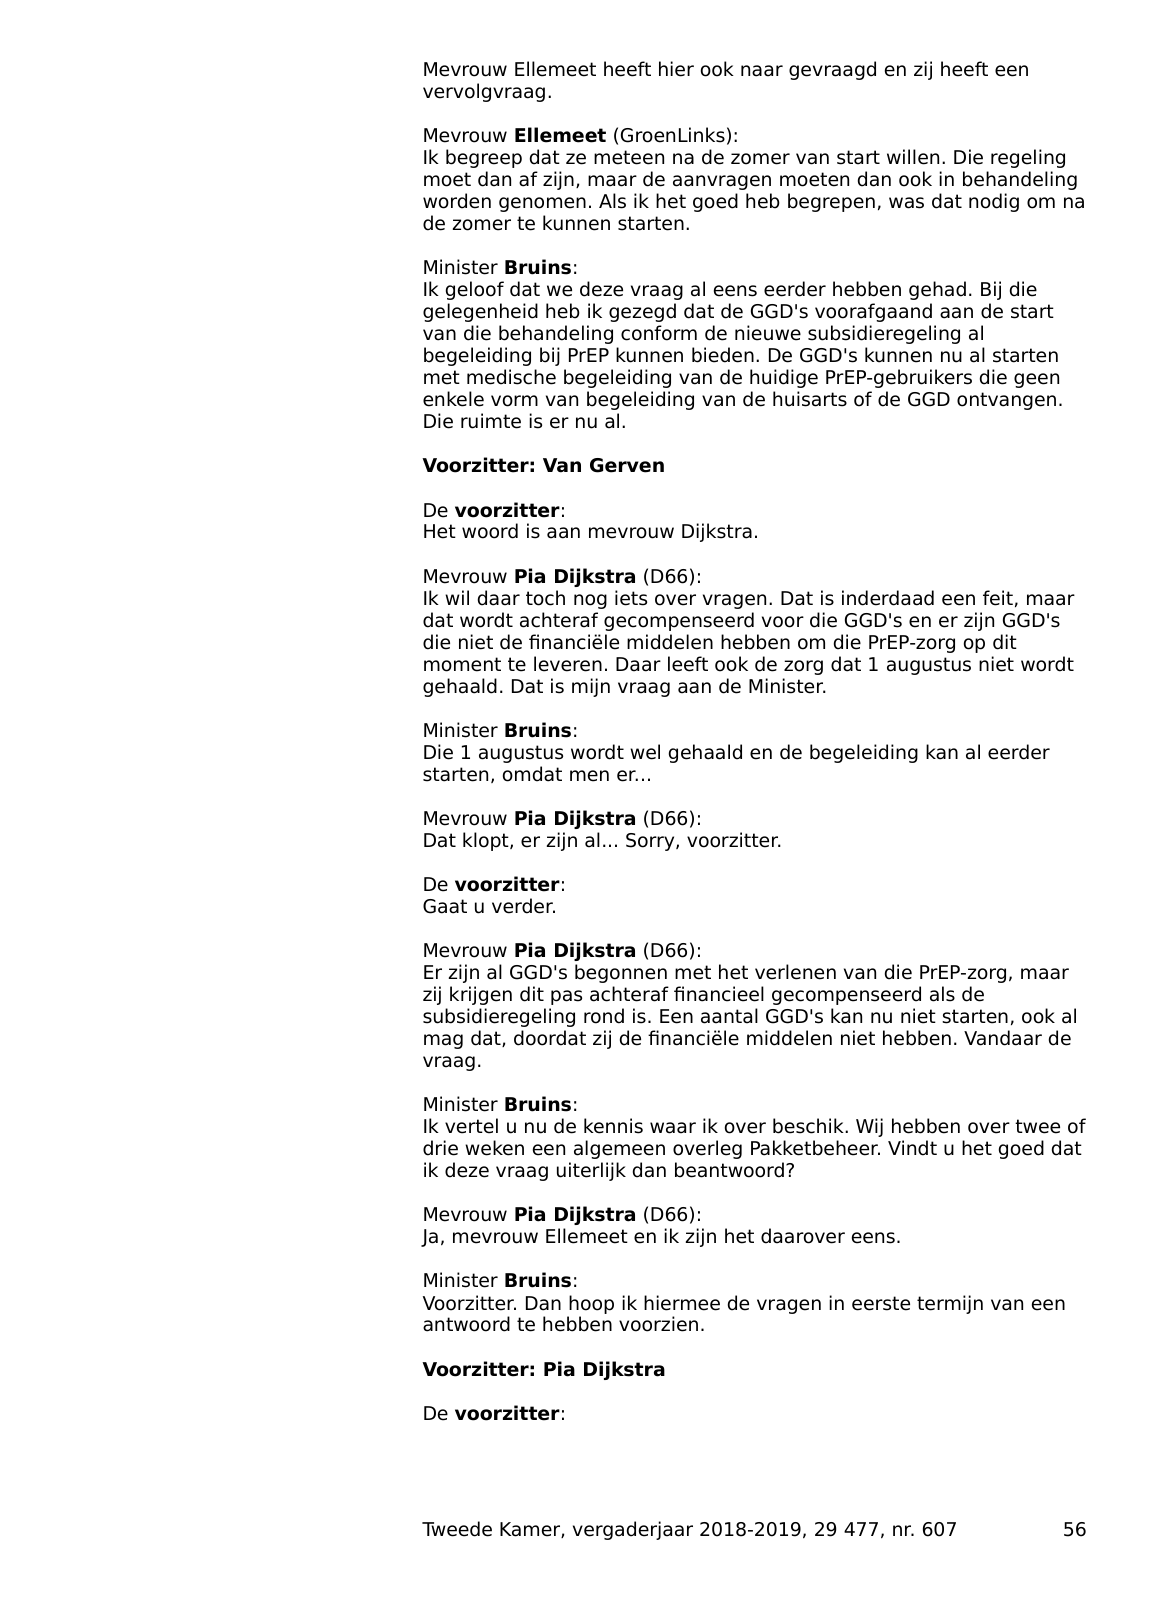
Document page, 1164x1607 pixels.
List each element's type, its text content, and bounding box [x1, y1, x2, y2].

text Mevrouw Pia Dijkstra (D66): [422, 940, 1087, 962]
text Mevrouw Pia Dijkstra (D66): [422, 1204, 1087, 1226]
text Mevrouw Ellemeet (GroenLinks): [422, 125, 1087, 147]
text Mevrouw Ellemeet heeft hier ook naar gevraagd en zij heeft een vervolgvraag. [422, 59, 1087, 103]
text Gaat u verder. [422, 896, 1087, 918]
text Ja, mevrouw Ellemeet en ik zijn het daarover eens. [422, 1226, 1087, 1248]
text Het woord is aan mevrouw Dijkstra. [422, 521, 1087, 543]
text Minister Bruins: [422, 720, 1087, 742]
text Voorzitter. Dan hoop ik hiermee de vragen in eerste termijn van een antwoord te hebben voorzien. [422, 1292, 1087, 1336]
text Minister Bruins: [422, 257, 1087, 279]
text De voorzitter: [422, 499, 1087, 521]
text Dat klopt, er zijn al... Sorry, voorzitter. [422, 830, 1087, 852]
text Minister Bruins: [422, 1270, 1087, 1292]
text De voorzitter: [422, 1403, 1087, 1425]
text Ik begreep dat ze meteen na de zomer van start willen. Die regeling moet dan af zijn, maar de aanvragen moeten dan ook in behandeling worden genomen. Als ik het goed heb begrepen, was dat nodig om na de zomer te kunnen starten. [422, 147, 1087, 235]
subtitle Voorzitter: Van Gerven [422, 455, 1087, 477]
text Er zijn al GGD's begonnen met het verlenen van die PrEP-zorg, maar zij krijgen dit pas achteraf financieel gecompenseerd als de subsidieregeling rond is. Een aantal GGD's kan nu niet starten, ook al mag dat, doordat zij de financiële middelen niet hebben. Vandaar de vraag. [422, 962, 1087, 1072]
text Ik wil daar toch nog iets over vragen. Dat is inderdaad een feit, maar dat wordt achteraf gecompenseerd voor die GGD's en er zijn GGD's die niet de financiële middelen hebben om die PrEP-zorg op dit moment te leveren. Daar leeft ook de zorg dat 1 augustus niet wordt gehaald. Dat is mijn vraag aan de Minister. [422, 588, 1087, 697]
text Ik geloof dat we deze vraag al eens eerder hebben gehad. Bij die gelegenheid heb ik gezegd dat de GGD's voorafgaand aan de start van die behandeling conform de nieuwe subsidieregeling al begeleiding bij PrEP kunnen bieden. De GGD's kunnen nu al starten met medische begeleiding van de huidige PrEP-gebruikers die geen enkele vorm van begeleiding van de huisarts of de GGD ontvangen. Die ruimte is er nu al. [422, 279, 1087, 433]
text De voorzitter: [422, 874, 1087, 896]
text Mevrouw Pia Dijkstra (D66): [422, 566, 1087, 588]
text Minister Bruins: [422, 1094, 1087, 1116]
text Ik vertel u nu de kennis waar ik over beschik. Wij hebben over twee of drie weken een algemeen overleg Pakketbeheer. Vindt u het goed dat ik deze vraag uiterlijk dan beantwoord? [422, 1116, 1087, 1182]
text Mevrouw Pia Dijkstra (D66): [422, 808, 1087, 830]
text Die 1 augustus wordt wel gehaald en de begeleiding kan al eerder starten, omdat men er... [422, 742, 1087, 786]
subtitle Voorzitter: Pia Dijkstra [422, 1358, 1087, 1381]
